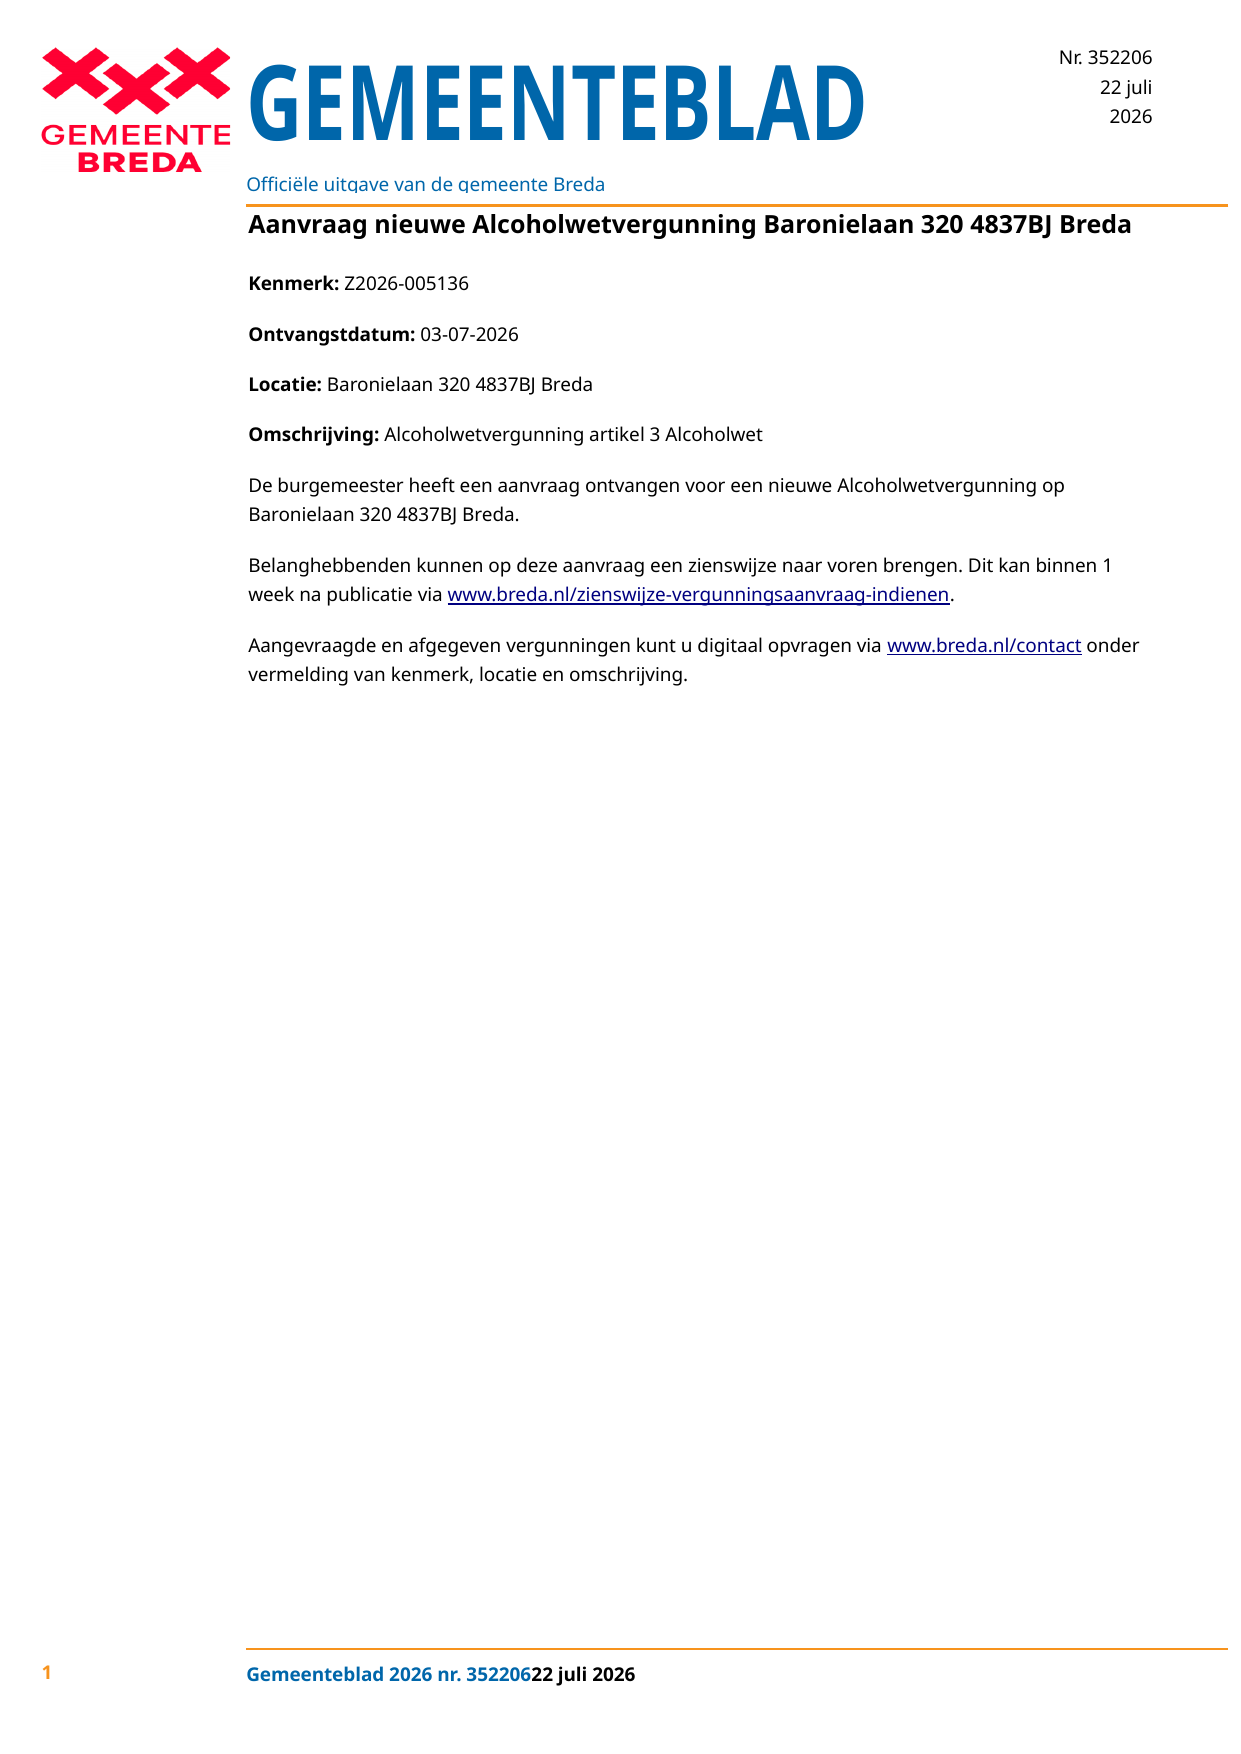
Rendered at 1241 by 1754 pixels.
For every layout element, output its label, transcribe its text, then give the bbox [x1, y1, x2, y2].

text De burgemeester heeft een aanvraag ontvangen voor een nieuwe Alcoholwetvergunning op Baronielaan 320 4837BJ Breda. [248, 472, 1152, 527]
text Omschrijving: Alcoholwetvergunning artikel 3 Alcoholwet [248, 422, 1152, 447]
text Aangevraagde en afgegeven vergunningen kunt u digitaal opvragen via www.breda.nl/contact onder vermelding van kenmerk, locatie en omschrijving. [248, 632, 1152, 687]
text Aanvraag nieuwe Alcoholwetvergunning Baronielaan 320 4837BJ Breda [248, 207, 1152, 241]
text Belanghebbenden kunnen op deze aanvraag een zienswijze naar voren brengen. Dit kan binnen 1 week na publicatie via www.breda.nl/zienswijze-vergunningsaanvraag-indienen. [248, 552, 1152, 607]
text Kenmerk: Z2026-005136 [248, 270, 1152, 296]
text Ontvangstdatum: 03-07-2026 [248, 321, 1152, 346]
picture [41, 47, 231, 172]
text Locatie: Baronielaan 320 4837BJ Breda [248, 371, 1152, 397]
